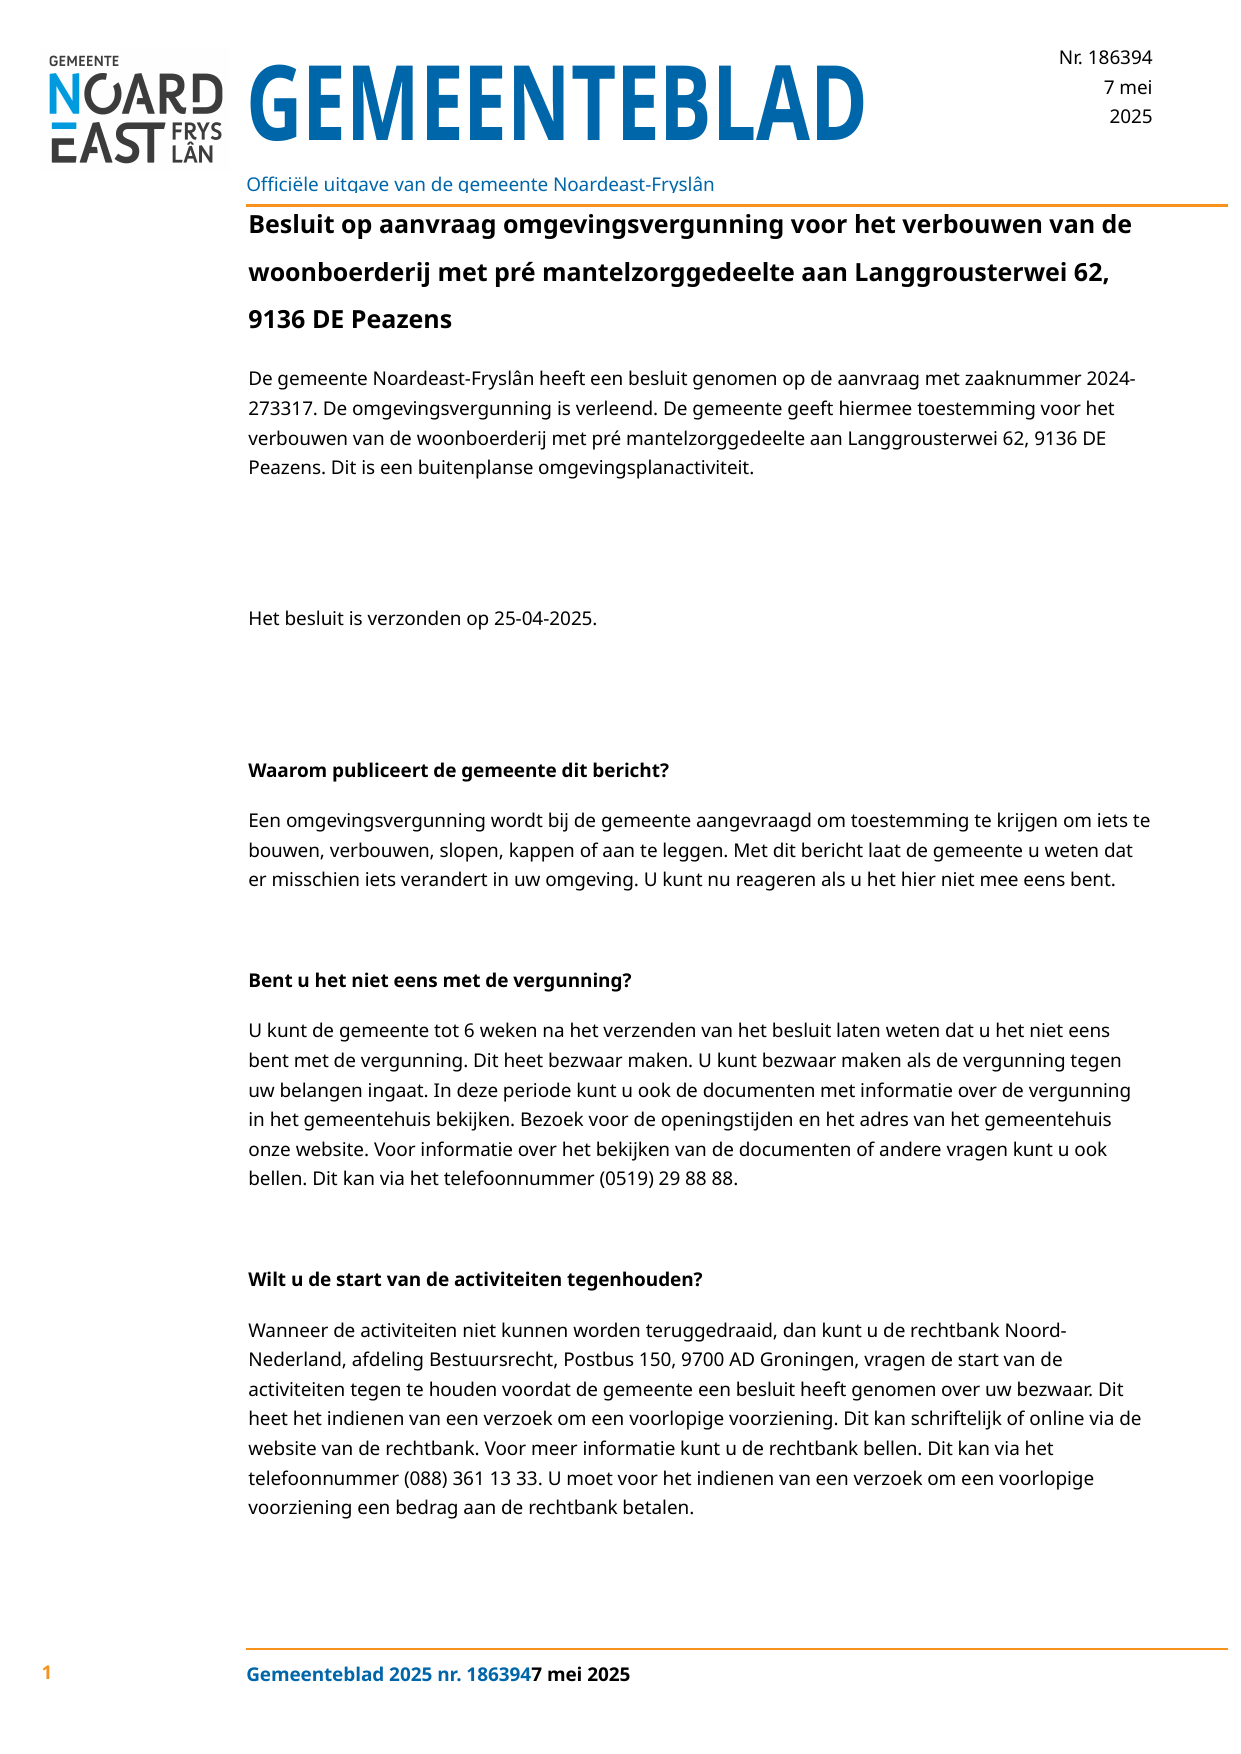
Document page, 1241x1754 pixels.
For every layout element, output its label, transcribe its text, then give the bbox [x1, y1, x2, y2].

text Het besluit is verzonden op 25-04-2025. [248, 606, 1152, 631]
text De gemeente Noardeast-Fryslân heeft een besluit genomen op de aanvraag met zaaknummer 2024-273317. De omgevingsvergunning is verleend. De gemeente geeft hiermee toestemming voor het verbouwen van de woonboerderij met pré mantelzorggedeelte aan Langgrousterwei 62, 9136 DE Peazens. Dit is een buitenplanse omgevingsplanactiviteit. [248, 366, 1152, 480]
text U kunt de gemeente tot 6 weken na het verzenden van het besluit laten weten dat u het niet eens bent met de vergunning. Dit heet bezwaar maken. U kunt bezwaar maken als de vergunning tegen uw belangen ingaat. In deze periode kunt u ook de documenten met informatie over de vergunning in het gemeentehuis bekijken. Bezoek voor de openingstijden en het adres van het gemeentehuis onze website. Voor informatie over het bekijken van de documenten of andere vragen kunt u ook bellen. Dit kan via het telefoonnummer (0519) 29 88 88. [248, 1018, 1152, 1191]
text Waarom publiceert de gemeente dit bericht? [248, 757, 1152, 782]
text Wilt u de start van de activiteiten tegenhouden? [248, 1266, 1152, 1292]
picture [41, 47, 231, 172]
text Een omgevingsvergunning wordt bij de gemeente aangevraagd om toestemming te krijgen om iets te bouwen, verbouwen, slopen, kappen of aan te leggen. Met dit bericht laat de gemeente u weten dat er misschien iets verandert in uw omgeving. U kunt nu reageren als u het hier niet mee eens bent. [248, 807, 1152, 892]
text Bent u het niet eens met de vergunning? [248, 967, 1152, 993]
text Wanneer de activiteiten niet kunnen worden teruggedraaid, dan kunt u de rechtbank Noord-Nederland, afdeling Bestuursrecht, Postbus 150, 9700 AD Groningen, vragen de start van de activiteiten tegen te houden voordat de gemeente een besluit heeft genomen over uw bezwaar. Dit heet het indienen van een verzoek om een voorlopige voorziening. Dit kan schriftelijk of online via de website van de rechtbank. Voor meer informatie kunt u de rechtbank bellen. Dit kan via het telefoonnummer (088) 361 13 33. U moet voor het indienen van een verzoek om een voorlopige voorziening een bedrag aan de rechtbank betalen. [248, 1317, 1152, 1520]
text Besluit op aanvraag omgevingsvergunning voor het verbouwen van de woonboerderij met pré mantelzorggedeelte aan Langgrousterwei 62, 9136 DE Peazens [248, 207, 1152, 336]
